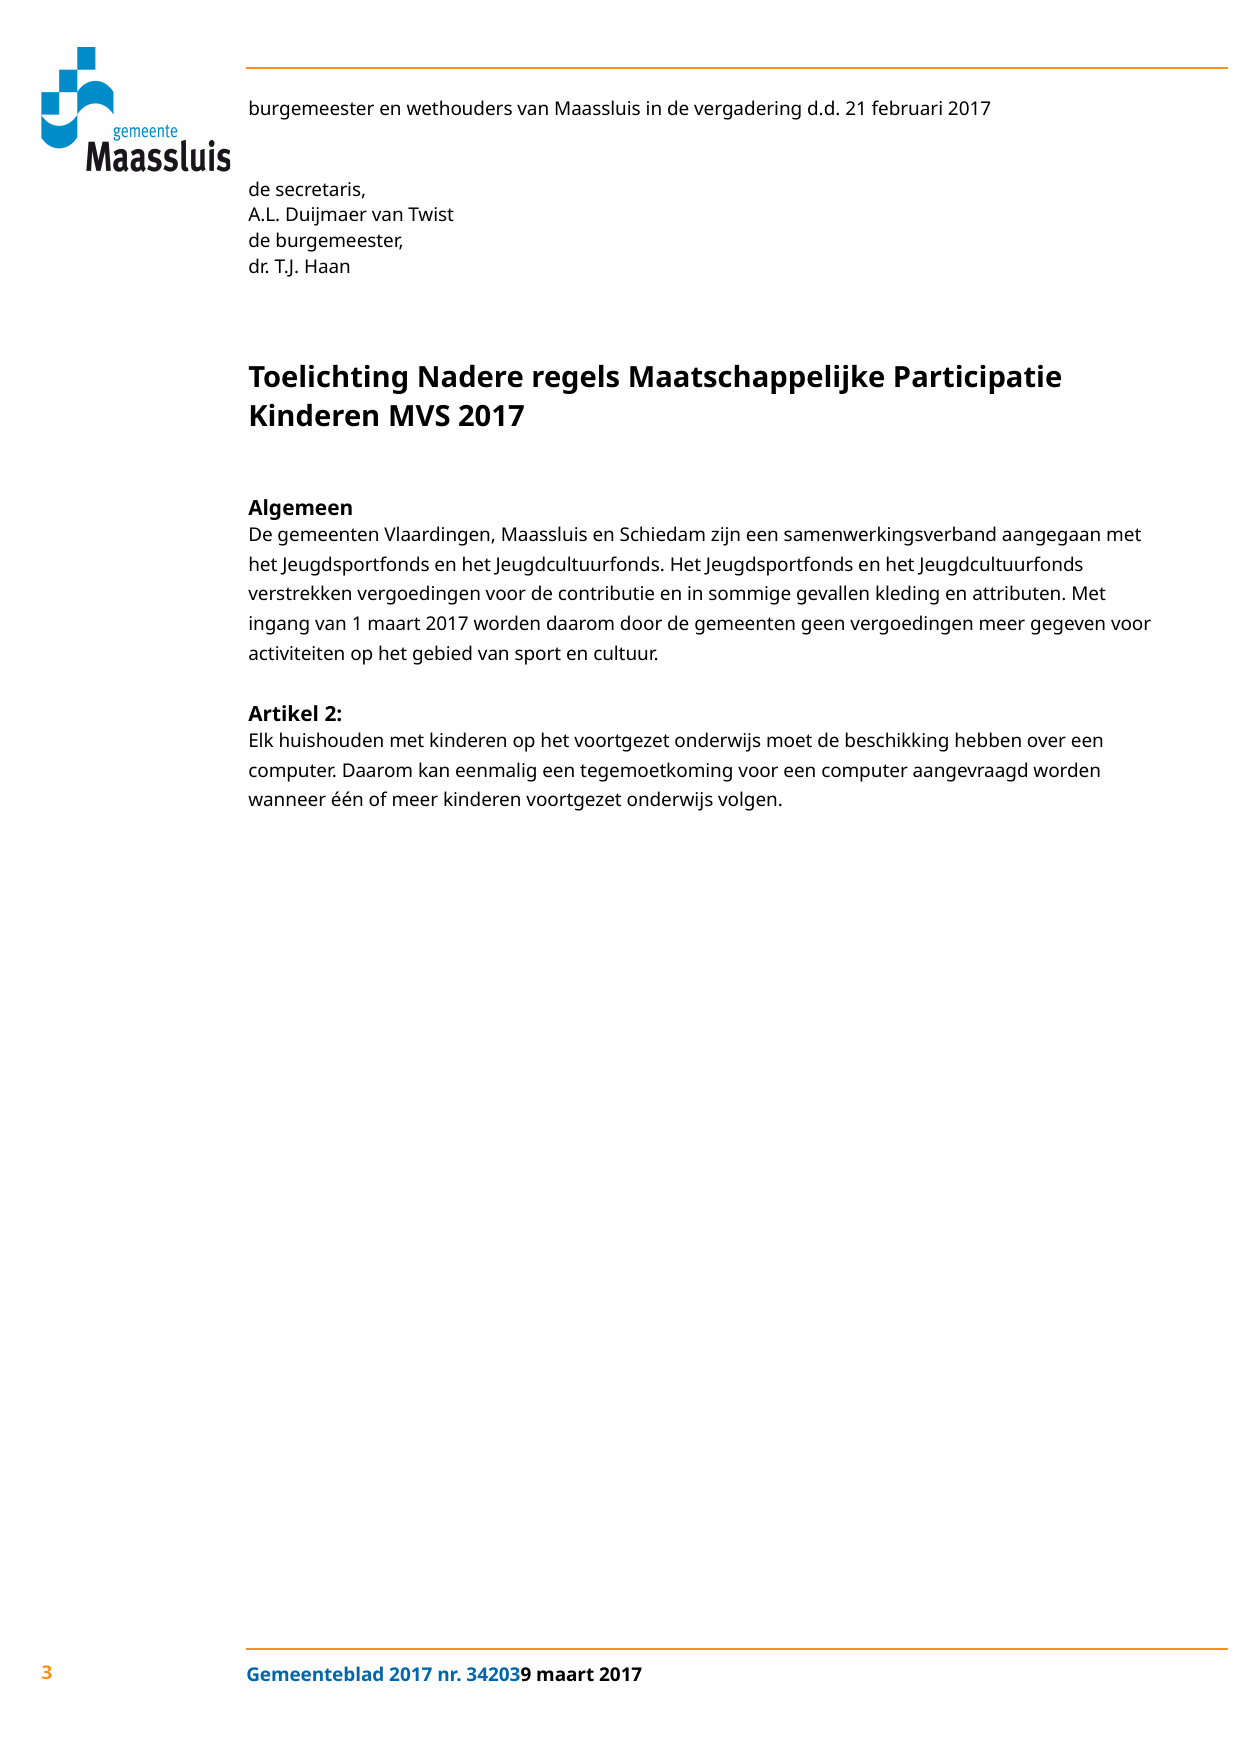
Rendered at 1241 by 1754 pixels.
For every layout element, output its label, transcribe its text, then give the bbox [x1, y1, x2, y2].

text A.L. Duijmaer van Twist [248, 202, 1152, 227]
text de secretaris, [248, 176, 1152, 202]
text Algemeen [248, 493, 1152, 521]
text dr. T.J. Haan [248, 253, 1152, 279]
text Artikel 2: [248, 699, 1152, 727]
picture [41, 47, 77, 92]
text Elk huishouden met kinderen op het voortgezet onderwijs moet de beschikking hebben over een computer. Daarom kan eenmalig een tegemoetkoming voor een computer aangevraagd worden wanneer één of meer kinderen voortgezet onderwijs volgen. [248, 727, 1152, 812]
text Toelichting Nadere regels Maatschappelijke Participatie Kinderen MVS 2017 [248, 356, 1152, 435]
picture [41, 47, 231, 172]
text De gemeenten Vlaardingen, Maassluis en Schiedam zijn een samenwerkingsverband aangegaan met het Jeugdsportfonds en het Jeugdcultuurfonds. Het Jeugdsportfonds en het Jeugdcultuurfonds verstrekken vergoedingen voor de contributie en in sommige gevallen kleding en attributen. Met ingang van 1 maart 2017 worden daarom door de gemeenten geen vergoedingen meer gegeven voor activiteiten op het gebied van sport en cultuur. [248, 521, 1152, 665]
text burgemeester en wethouders van Maassluis in de vergadering d.d. 21 februari 2017 [248, 95, 1152, 121]
text de burgemeester, [248, 227, 1152, 253]
